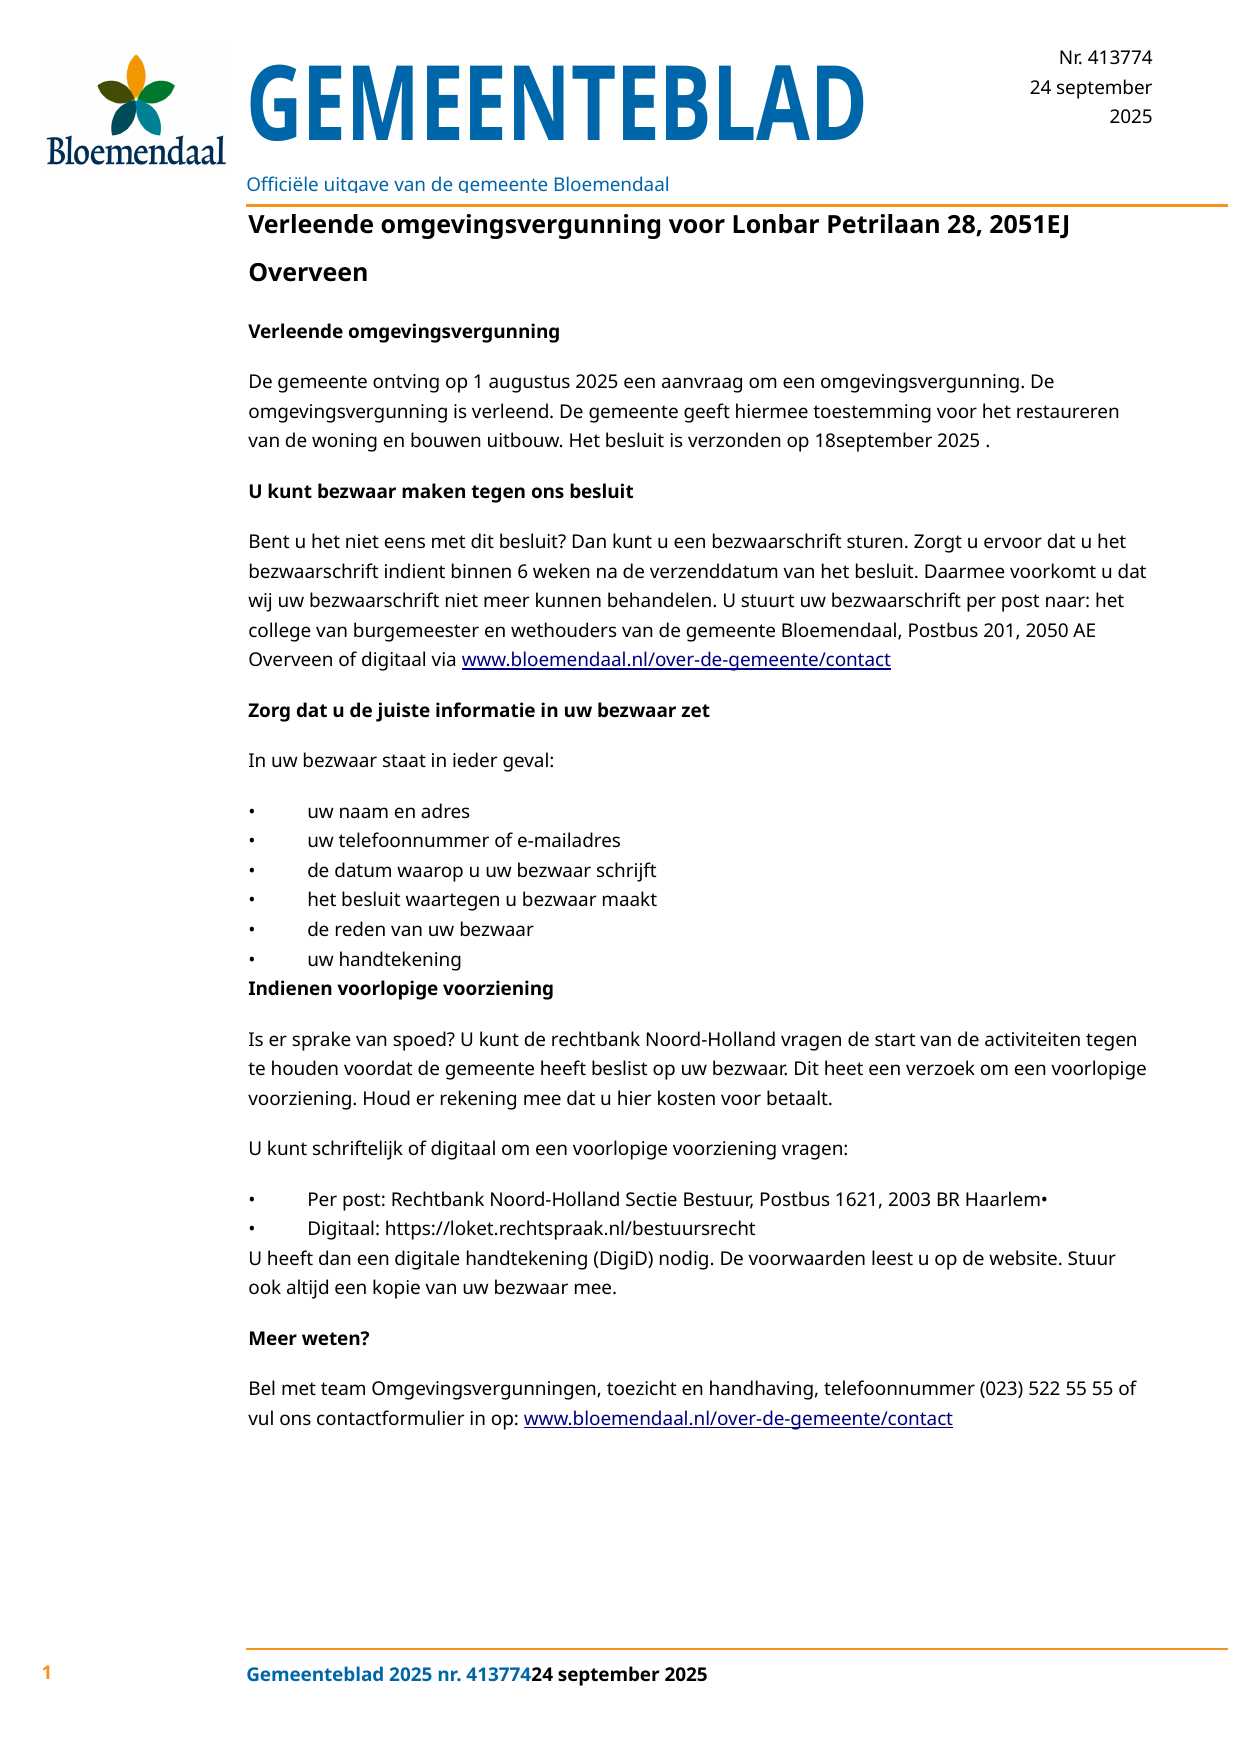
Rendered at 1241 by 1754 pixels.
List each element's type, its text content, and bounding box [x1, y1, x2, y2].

text U kunt bezwaar maken tegen ons besluit [248, 478, 1152, 504]
list de reden van uw bezwaar [248, 916, 1152, 942]
text Bel met team Omgevingsvergunningen, toezicht en handhaving, telefoonnummer (023) 522 55 55 of vul ons contactformulier in op: www.bloemendaal.nl/over-de-gemeente/contact [248, 1375, 1152, 1431]
list uw handtekening [248, 946, 1152, 972]
picture [41, 47, 231, 172]
list uw naam en adres [248, 798, 1152, 824]
text Bent u het niet eens met dit besluit? Dan kunt u een bezwaarschrift sturen. Zorgt u ervoor dat u het bezwaarschrift indient binnen 6 weken na de verzenddatum van het besluit. Daarmee voorkomt u dat wij uw bezwaarschrift niet meer kunnen behandelen. U stuurt uw bezwaarschrift per post naar: het college van burgemeester en wethouders van de gemeente Bloemendaal, Postbus 201, 2050 AE Overveen of digitaal via www.bloemendaal.nl/over-de-gemeente/contact [248, 528, 1152, 672]
text Meer weten? [248, 1325, 1152, 1351]
list uw telefoonnummer of e-mailadres [248, 827, 1152, 853]
text Is er sprake van spoed? U kunt de rechtbank Noord-Holland vragen de start van de activiteiten tegen te houden voordat de gemeente heeft beslist op uw bezwaar. Dit heet een verzoek om een voorlopige voorziening. Houd er rekening mee dat u hier kosten voor betaalt. [248, 1026, 1152, 1111]
text U kunt schriftelijk of digitaal om een voorlopige voorziening vragen: [248, 1135, 1152, 1161]
text Indienen voorlopige voorziening [248, 975, 1152, 1001]
list het besluit waartegen u bezwaar maakt [248, 887, 1152, 912]
text Verleende omgevingsvergunning [248, 318, 1152, 344]
text In uw bezwaar staat in ieder geval: [248, 747, 1152, 773]
list Per post: Rechtbank Noord-Holland Sectie Bestuur, Postbus 1621, 2003 BR Haarlem• [248, 1186, 1152, 1212]
text Zorg dat u de juiste informatie in uw bezwaar zet [248, 697, 1152, 723]
text U heeft dan een digitale handtekening (DigiD) nodig. De voorwaarden leest u op de website. Stuur ook altijd een kopie van uw bezwaar mee. [248, 1245, 1152, 1300]
list Digitaal: https://loket.rechtspraak.nl/bestuursrecht [248, 1215, 1152, 1241]
text Verleende omgevingsvergunning voor Lonbar Petrilaan 28, 2051EJ Overveen [248, 207, 1152, 288]
list de datum waarop u uw bezwaar schrijft [248, 857, 1152, 883]
text De gemeente ontving op 1 augustus 2025 een aanvraag om een omgevingsvergunning. De omgevingsvergunning is verleend. De gemeente geeft hiermee toestemming voor het restaureren van de woning en bouwen uitbouw. Het besluit is verzonden op 18september 2025 . [248, 368, 1152, 453]
